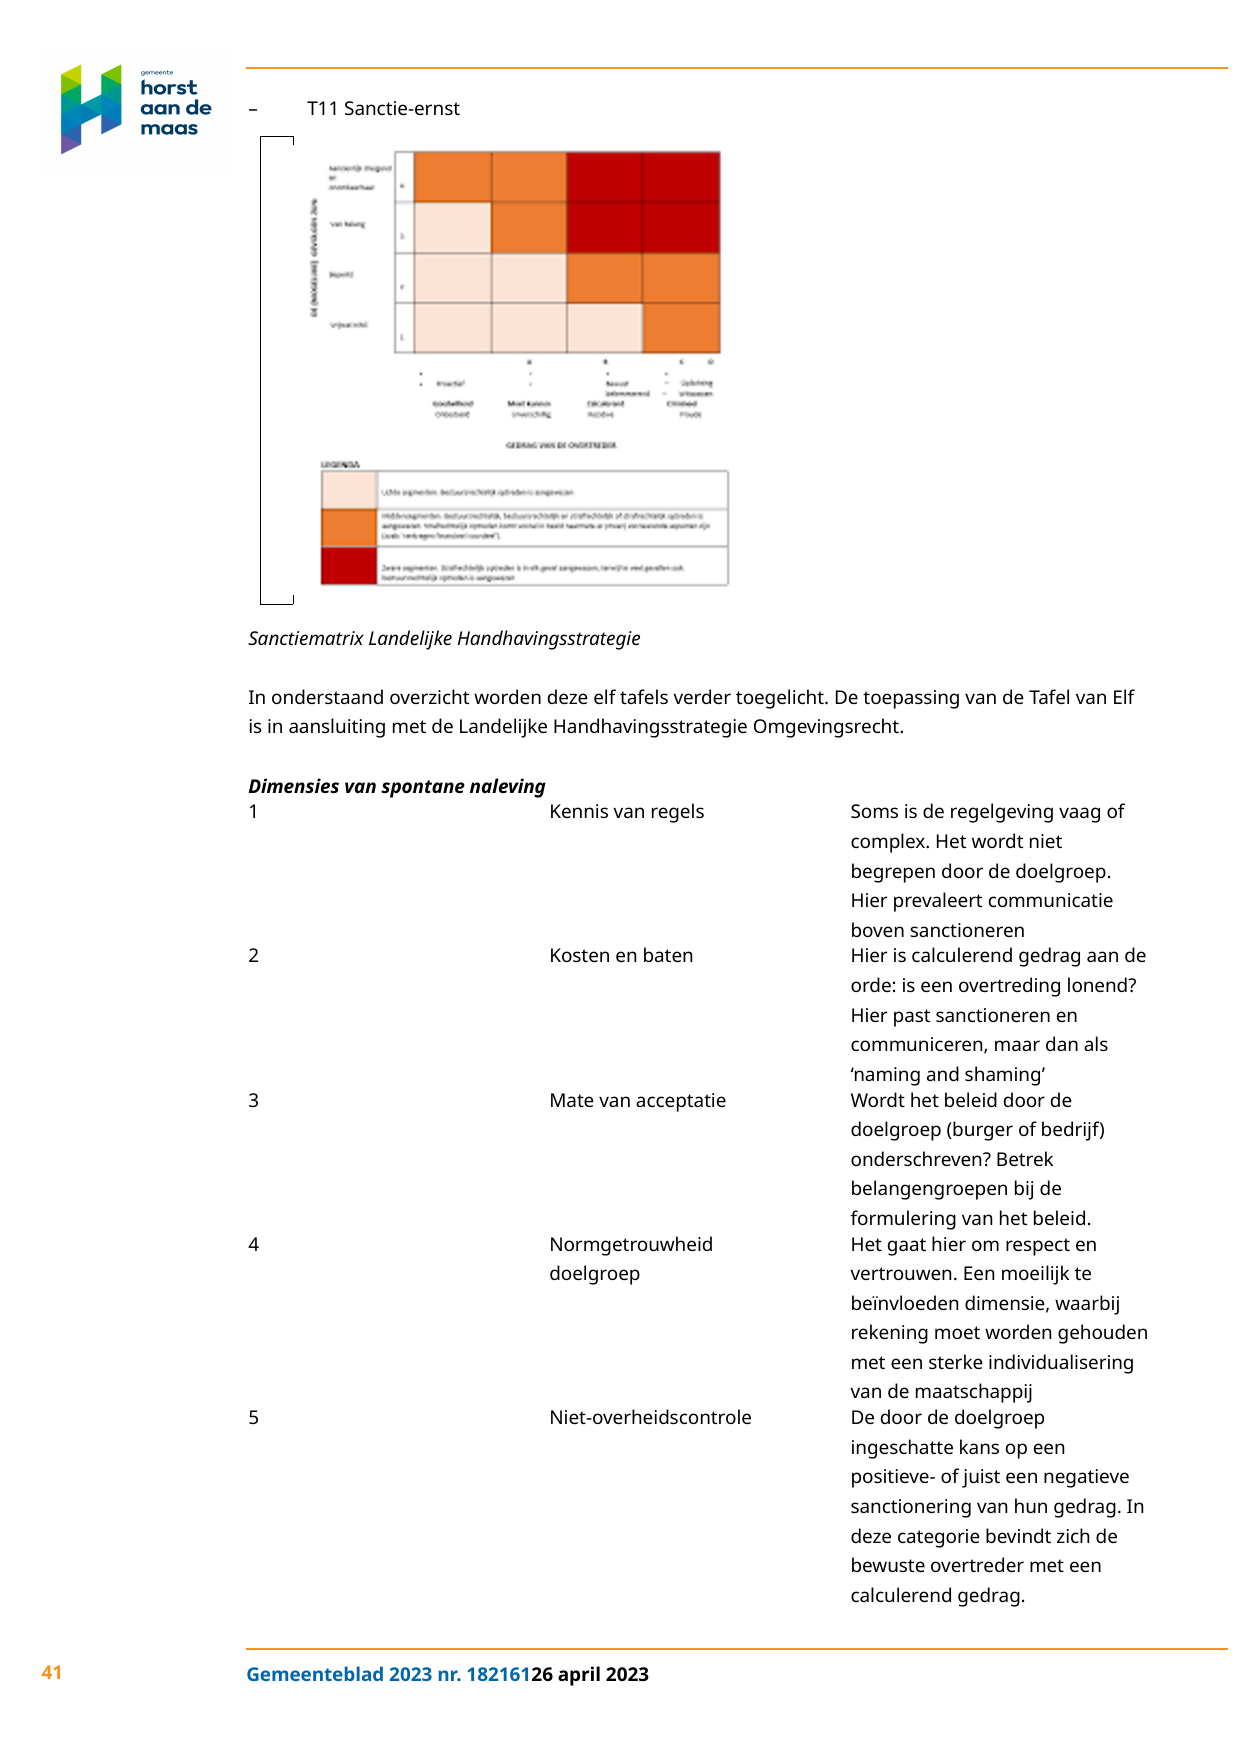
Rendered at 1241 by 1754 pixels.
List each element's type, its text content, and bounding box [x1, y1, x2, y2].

list T11 Sanctie-ernst [248, 95, 1152, 121]
table_cell Normgetrouwheid doelgroep [549, 1231, 850, 1404]
table_header Dimensies van spontane naleving [248, 773, 1152, 799]
table_cell 4 [248, 1231, 549, 1404]
table_cell Het gaat hier om respect en vertrouwen. Een moeilijk te beïnvloeden dimensie, waarbij rekening moet worden gehouden met een sterke individualisering van de maatschappij [850, 1231, 1152, 1404]
table_cell Kennis van regels [549, 799, 850, 943]
table_cell Hier is calculerend gedrag aan de orde: is een overtreding lonend? Hier past sanctioneren en communiceren, maar dan als ‘naming and shaming’ [850, 943, 1152, 1087]
picture [41, 47, 231, 172]
table_cell Kosten en baten [549, 943, 850, 1087]
table_cell 5 [248, 1405, 549, 1608]
table_cell Soms is de regelgeving vaag of complex. Het wordt niet begrepen door de doelgroep. Hier prevaleert communicatie boven sanctioneren [850, 799, 1152, 943]
text Sanctiematrix Landelijke Handhavingsstrategie [248, 625, 1152, 651]
table_cell 1 [248, 799, 549, 943]
table_cell Mate van acceptatie [549, 1087, 850, 1231]
table_cell 2 [248, 943, 549, 1087]
table_cell Niet-overheidscontrole [549, 1405, 850, 1608]
text In onderstaand overzicht worden deze elf tafels verder toegelicht. De toepassing van de Tafel van Elf is in aansluiting met de Landelijke Handhavingsstrategie Omgevingsrecht. [248, 684, 1152, 739]
table_cell 3 [248, 1087, 549, 1231]
picture [268, 145, 742, 595]
table_cell Wordt het beleid door de doelgroep (burger of bedrijf) onderschreven? Betrek belangengroepen bij de formulering van het beleid. [850, 1087, 1152, 1231]
table_cell De door de doelgroep ingeschatte kans op een positieve- of juist een negatieve sanctionering van hun gedrag. In deze categorie bevindt zich de bewuste overtreder met een calculerend gedrag. [850, 1405, 1152, 1608]
